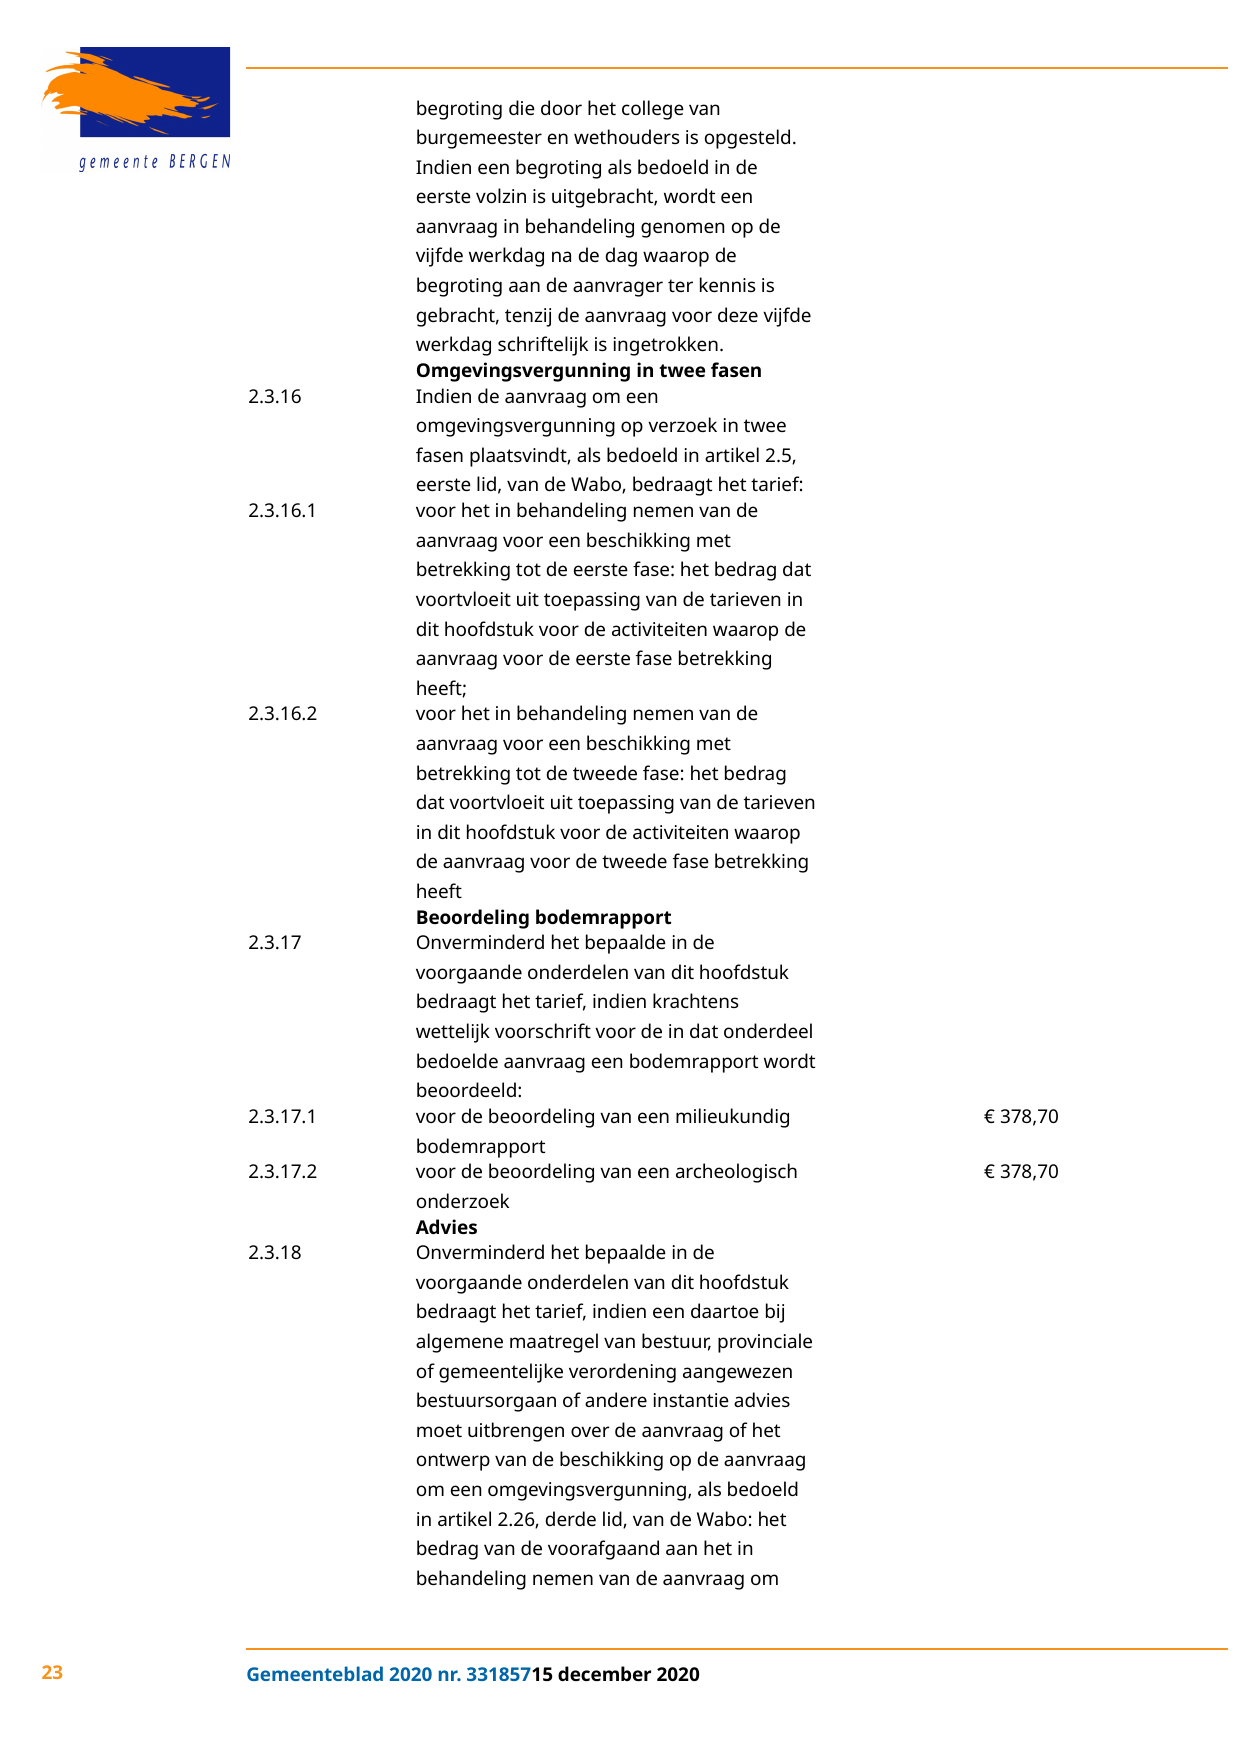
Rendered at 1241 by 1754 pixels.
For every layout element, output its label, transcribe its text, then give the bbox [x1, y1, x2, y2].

table_cell € 378,70 [984, 1159, 1152, 1214]
table_cell [816, 357, 984, 383]
table_cell 2.3.18 [248, 1240, 416, 1591]
table_cell [248, 357, 416, 383]
table_cell [816, 701, 984, 904]
picture [41, 47, 231, 172]
table_cell 2.3.16.1 [248, 498, 416, 701]
table_cell [816, 383, 984, 497]
table_cell Advies [416, 1214, 816, 1239]
table_cell 2.3.16.2 [248, 701, 416, 904]
table_cell 2.3.17.2 [248, 1159, 416, 1214]
table_cell [816, 1214, 984, 1239]
table_cell 2.3.17.1 [248, 1103, 416, 1158]
table_cell 2.3.17 [248, 930, 416, 1103]
table_cell [984, 1214, 1152, 1239]
table_cell [984, 930, 1152, 1103]
table_cell [816, 904, 984, 929]
table_cell [248, 95, 416, 357]
table_cell Onverminderd het bepaalde in de voorgaande onderdelen van dit hoofdstuk bedraagt het tarief, indien krachtens wettelijk voorschrift voor de in dat onderdeel bedoelde aanvraag een bodemrapport wordt beoordeeld: [416, 930, 816, 1103]
table_cell [816, 1159, 984, 1214]
table_cell [248, 904, 416, 929]
table_cell [984, 1240, 1152, 1591]
table_cell Onverminderd het bepaalde in de voorgaande onderdelen van dit hoofdstuk bedraagt het tarief, indien een daartoe bij algemene maatregel van bestuur, provinciale of gemeentelijke verordening aangewezen bestuursorgaan of andere instantie advies moet uitbrengen over de aanvraag of het ontwerp van de beschikking op de aanvraag om een omgevingsvergunning, als bedoeld in artikel 2.26, derde lid, van de Wabo: het bedrag van de voorafgaand aan het in behandeling nemen van de aanvraag om [416, 1240, 816, 1591]
table_cell [816, 95, 984, 357]
table_cell [984, 498, 1152, 701]
table_cell [984, 701, 1152, 904]
table_cell € 378,70 [984, 1103, 1152, 1158]
table_cell Beoordeling bodemrapport [416, 904, 816, 929]
table_cell [984, 383, 1152, 497]
table_cell [984, 357, 1152, 383]
table_cell begroting die door het college van burgemeester en wethouders is opgesteld. Indien een begroting als bedoeld in de eerste volzin is uitgebracht, wordt een aanvraag in behandeling genomen op de vijfde werkdag na de dag waarop de begroting aan de aanvrager ter kennis is gebracht, tenzij de aanvraag voor deze vijfde werkdag schriftelijk is ingetrokken. [416, 95, 816, 357]
table_cell voor de beoordeling van een milieukundig bodemrapport [416, 1103, 816, 1158]
table_cell Omgevingsvergunning in twee fasen [416, 357, 816, 383]
table_cell [248, 1214, 416, 1239]
table_cell 2.3.16 [248, 383, 416, 497]
table_cell [816, 1240, 984, 1591]
table_cell [816, 930, 984, 1103]
table_cell [984, 95, 1152, 357]
table_cell voor het in behandeling nemen van de aanvraag voor een beschikking met betrekking tot de eerste fase: het bedrag dat voortvloeit uit toepassing van de tarieven in dit hoofdstuk voor de activiteiten waarop de aanvraag voor de eerste fase betrekking heeft; [416, 498, 816, 701]
table_cell [816, 498, 984, 701]
table_cell Indien de aanvraag om een omgevingsvergunning op verzoek in twee fasen plaatsvindt, als bedoeld in artikel 2.5, eerste lid, van de Wabo, bedraagt het tarief: [416, 383, 816, 497]
table_cell voor de beoordeling van een archeologisch onderzoek [416, 1159, 816, 1214]
table_cell voor het in behandeling nemen van de aanvraag voor een beschikking met betrekking tot de tweede fase: het bedrag dat voortvloeit uit toepassing van de tarieven in dit hoofdstuk voor de activiteiten waarop de aanvraag voor de tweede fase betrekking heeft [416, 701, 816, 904]
table_cell [816, 1103, 984, 1158]
table_cell [984, 904, 1152, 929]
